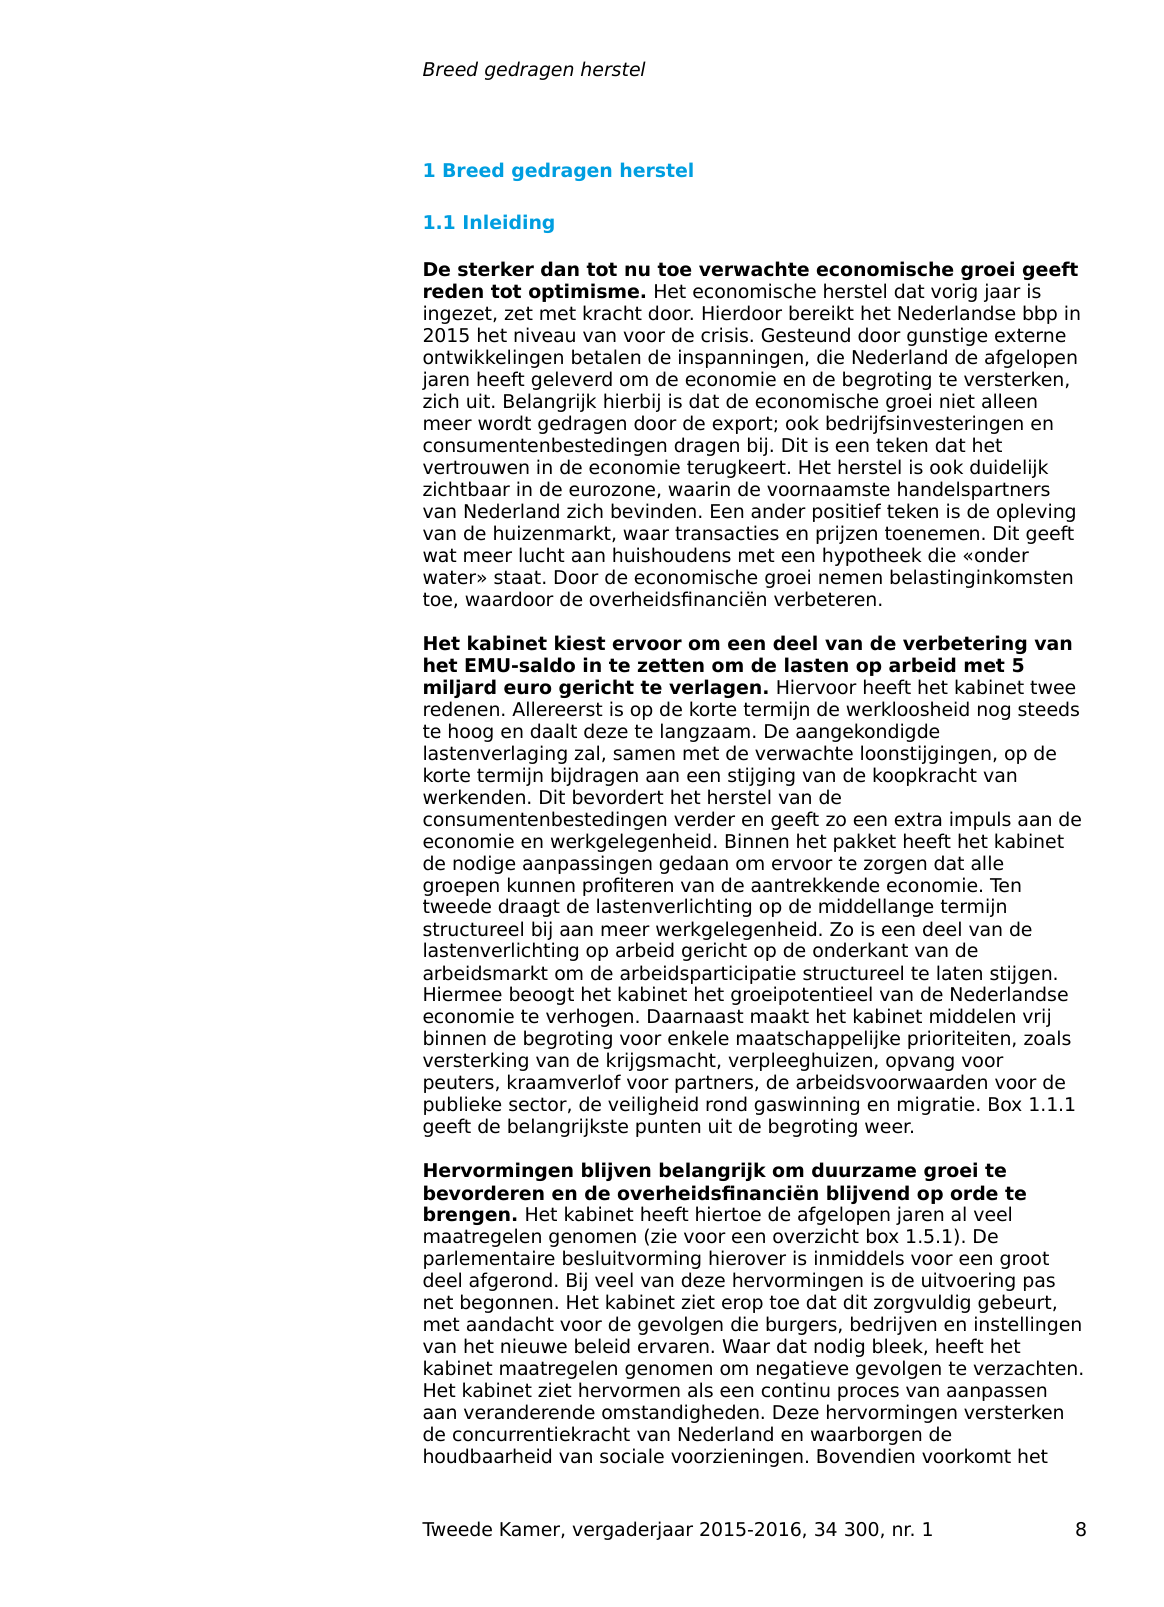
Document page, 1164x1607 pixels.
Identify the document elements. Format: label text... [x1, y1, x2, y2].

subtitle 1 Breed gedragen herstel [422, 160, 1087, 182]
text De sterker dan tot nu toe verwachte economische groei geeft reden tot optimisme. Het economische herstel dat vorig jaar is ingezet, zet met kracht door. Hierdoor bereikt het Nederlandse bbp in 2015 het niveau van voor de crisis. Gesteund door gunstige externe ontwikkelingen betalen de inspanningen, die Nederland de afgelopen jaren heeft geleverd om de economie en de begroting te versterken, zich uit. Belangrijk hierbij is dat de economische groei niet alleen meer wordt gedragen door de export; ook bedrijfsinvesteringen en consumentenbestedingen dragen bij. Dit is een teken dat het vertrouwen in de economie terugkeert. Het herstel is ook duidelijk zichtbaar in de eurozone, waarin de voornaamste handelspartners van Nederland zich bevinden. Een ander positief teken is de opleving van de huizenmarkt, waar transacties en prijzen toenemen. Dit geeft wat meer lucht aan huishoudens met een hypotheek die «onder water» staat. Door de economische groei nemen belastinginkomsten toe, waardoor de overheidsfinanciën verbeteren. [422, 259, 1087, 611]
subtitle 1.1 Inleiding [422, 212, 1087, 234]
text Het kabinet kiest ervoor om een deel van de verbetering van het EMU-saldo in te zetten om de lasten op arbeid met 5 miljard euro gericht te verlagen. Hiervoor heeft het kabinet twee redenen. Allereerst is op de korte termijn de werkloosheid nog steeds te hoog en daalt deze te langzaam. De aangekondigde lastenverlaging zal, samen met de verwachte loonstijgingen, op de korte termijn bijdragen aan een stijging van de koopkracht van werkenden. Dit bevordert het herstel van de consumentenbestedingen verder en geeft zo een extra impuls aan de economie en werkgelegenheid. Binnen het pakket heeft het kabinet de nodige aanpassingen gedaan om ervoor te zorgen dat alle groepen kunnen profiteren van de aantrekkende economie. Ten tweede draagt de lastenverlichting op de middellange termijn structureel bij aan meer werkgelegenheid. Zo is een deel van de lastenverlichting op arbeid gericht op de onderkant van de arbeidsmarkt om de arbeidsparticipatie structureel te laten stijgen. Hiermee beoogt het kabinet het groeipotentieel van de Nederlandse economie te verhogen. Daarnaast maakt het kabinet middelen vrij binnen de begroting voor enkele maatschappelijke prioriteiten, zoals versterking van de krijgsmacht, verpleeghuizen, opvang voor peuters, kraamverlof voor partners, de arbeidsvoorwaarden voor de publieke sector, de veiligheid rond gaswinning en migratie. Box 1.1.1 geeft de belangrijkste punten uit de begroting weer. [422, 633, 1087, 1138]
text Hervormingen blijven belangrijk om duurzame groei te bevorderen en de overheidsfinanciën blijvend op orde te brengen. Het kabinet heeft hiertoe de afgelopen jaren al veel maatregelen genomen (zie voor een overzicht box 1.5.1). De parlementaire besluitvorming hierover is inmiddels voor een groot deel afgerond. Bij veel van deze hervormingen is de uitvoering pas net begonnen. Het kabinet ziet erop toe dat dit zorgvuldig gebeurt, met aandacht voor de gevolgen die burgers, bedrijven en instellingen van het nieuwe beleid ervaren. Waar dat nodig bleek, heeft het kabinet maatregelen genomen om negatieve gevolgen te verzachten. Het kabinet ziet hervormen als een continu proces van aanpassen aan veranderende omstandigheden. Deze hervormingen versterken de concurrentiekracht van Nederland en waarborgen de houdbaarheid van sociale voorzieningen. Bovendien voorkomt het [422, 1160, 1087, 1468]
